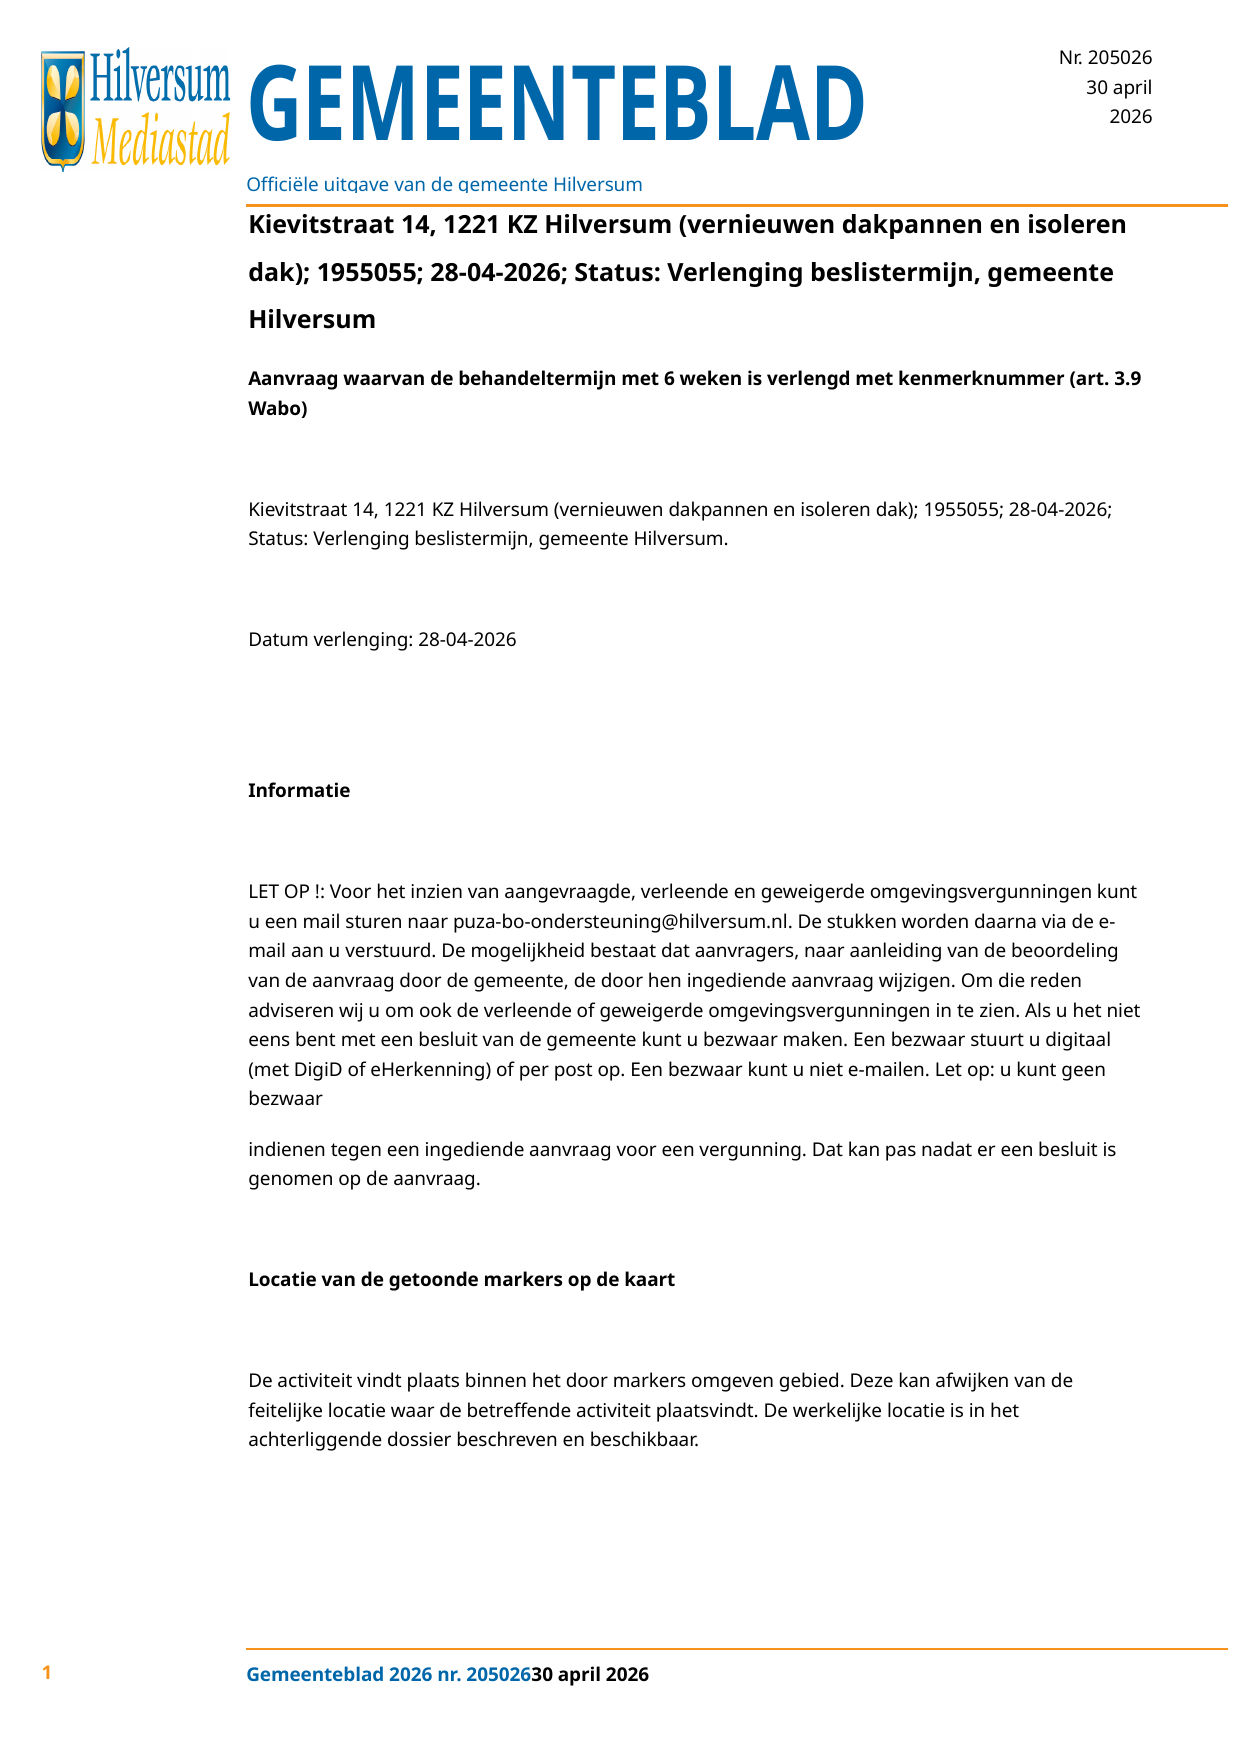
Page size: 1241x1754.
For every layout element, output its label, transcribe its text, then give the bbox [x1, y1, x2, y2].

text Aanvraag waarvan de behandeltermijn met 6 weken is verlengd met kenmerknummer (art. 3.9 Wabo) [248, 366, 1152, 421]
text De activiteit vindt plaats binnen het door markers omgeven gebied. Deze kan afwijken van de feitelijke locatie waar de betreffende activiteit plaatsvindt. De werkelijke locatie is in het achterliggende dossier beschreven en beschikbaar. [248, 1367, 1152, 1452]
text Datum verlenging: 28-04-2026 [248, 626, 1152, 652]
text Informatie [248, 778, 1152, 803]
picture [41, 47, 231, 172]
text Locatie van de getoonde markers op de kaart [248, 1266, 1152, 1292]
text Kievitstraat 14, 1221 KZ Hilversum (vernieuwen dakpannen en isoleren dak); 1955055; 28-04-2026; Status: Verlenging beslistermijn, gemeente Hilversum [248, 207, 1152, 336]
text LET OP !: Voor het inzien van aangevraagde, verleende en geweigerde omgevingsvergunningen kunt u een mail sturen naar puza-bo-ondersteuning@hilversum.nl. De stukken worden daarna via de e-mail aan u verstuurd. De mogelijkheid bestaat dat aanvragers, naar aanleiding van de beoordeling van de aanvraag door de gemeente, de door hen ingediende aanvraag wijzigen. Om die reden adviseren wij u om ook de verleende of geweigerde omgevingsvergunningen in te zien. Als u het niet eens bent met een besluit van de gemeente kunt u bezwaar maken. Een bezwaar stuurt u digitaal (met DigiD of eHerkenning) of per post op. Een bezwaar kunt u niet e-mailen. Let op: u kunt geen bezwaar [248, 878, 1152, 1111]
text indienen tegen een ingediende aanvraag voor een vergunning. Dat kan pas nadat er een besluit is genomen op de aanvraag. [248, 1136, 1152, 1191]
text Kievitstraat 14, 1221 KZ Hilversum (vernieuwen dakpannen en isoleren dak); 1955055; 28-04-2026; Status: Verlenging beslistermijn, gemeente Hilversum. [248, 496, 1152, 551]
